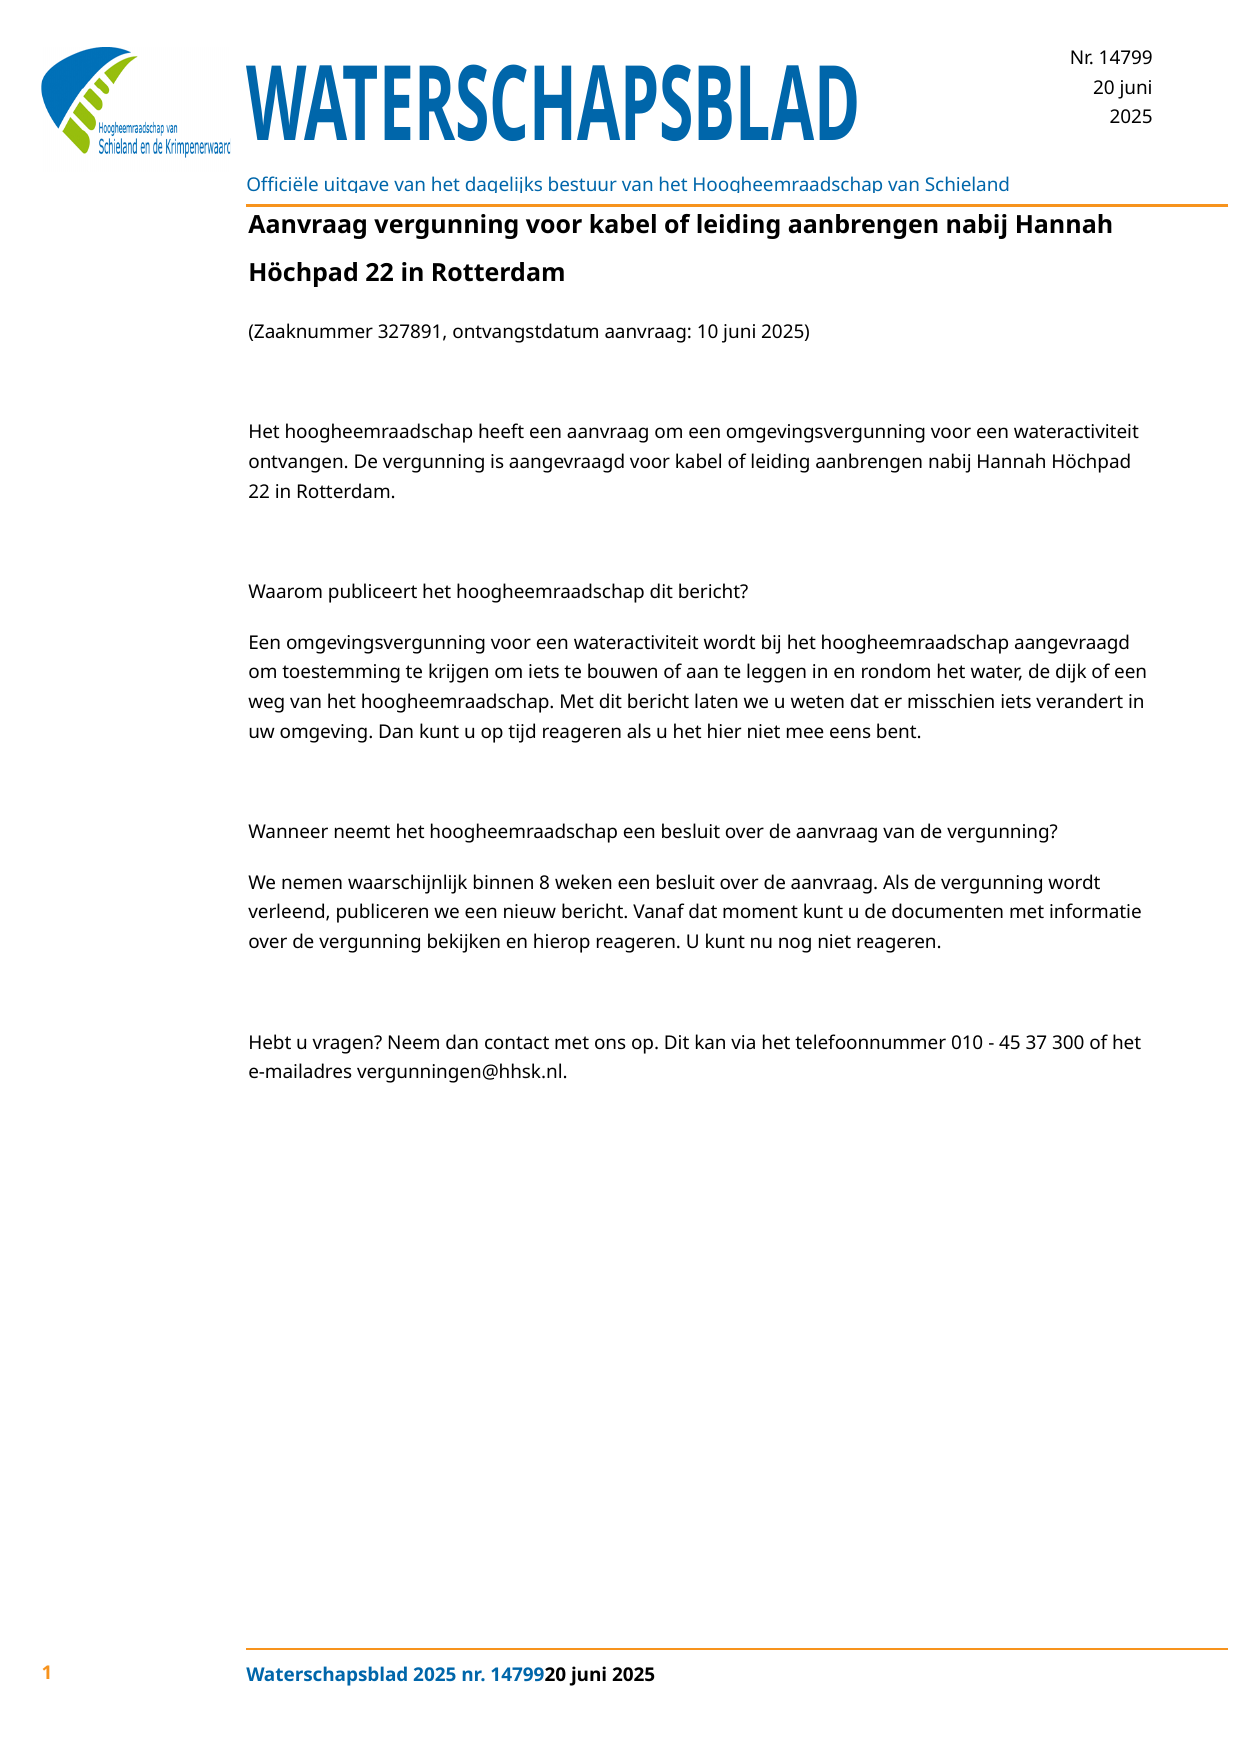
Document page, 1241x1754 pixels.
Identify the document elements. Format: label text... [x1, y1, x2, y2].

text Hebt u vragen? Neem dan contact met ons op. Dit kan via het telefoonnummer 010 - 45 37 300 of het e-mailadres vergunningen@hhsk.nl. [248, 1029, 1152, 1084]
text Wanneer neemt het hoogheemraadschap een besluit over de aanvraag van de vergunning? [248, 819, 1152, 844]
text Een omgevingsvergunning voor een wateractiviteit wordt bij het hoogheemraadschap aangevraagd om toestemming te krijgen om iets te bouwen of aan te leggen in en rondom het water, de dijk of een weg van het hoogheemraadschap. Met dit bericht laten we u weten dat er misschien iets verandert in uw omgeving. Dan kunt u op tijd reageren als u het hier niet mee eens bent. [248, 629, 1152, 744]
text Waarom publiceert het hoogheemraadschap dit bericht? [248, 579, 1152, 604]
text Het hoogheemraadschap heeft een aanvraag om een omgevingsvergunning voor een wateractiviteit ontvangen. De vergunning is aangevraagd voor kabel of leiding aanbrengen nabij Hannah Höchpad 22 in Rotterdam. [248, 419, 1152, 504]
text Aanvraag vergunning voor kabel of leiding aanbrengen nabij Hannah Höchpad 22 in Rotterdam [248, 207, 1152, 288]
text We nemen waarschijnlijk binnen 8 weken een besluit over de aanvraag. Als de vergunning wordt verleend, publiceren we een nieuw bericht. Vanaf dat moment kunt u de documenten met informatie over de vergunning bekijken en hierop reageren. U kunt nu nog niet reageren. [248, 869, 1152, 954]
picture [41, 47, 231, 172]
text (Zaaknummer 327891, ontvangstdatum aanvraag: 10 juni 2025) [248, 318, 1152, 344]
